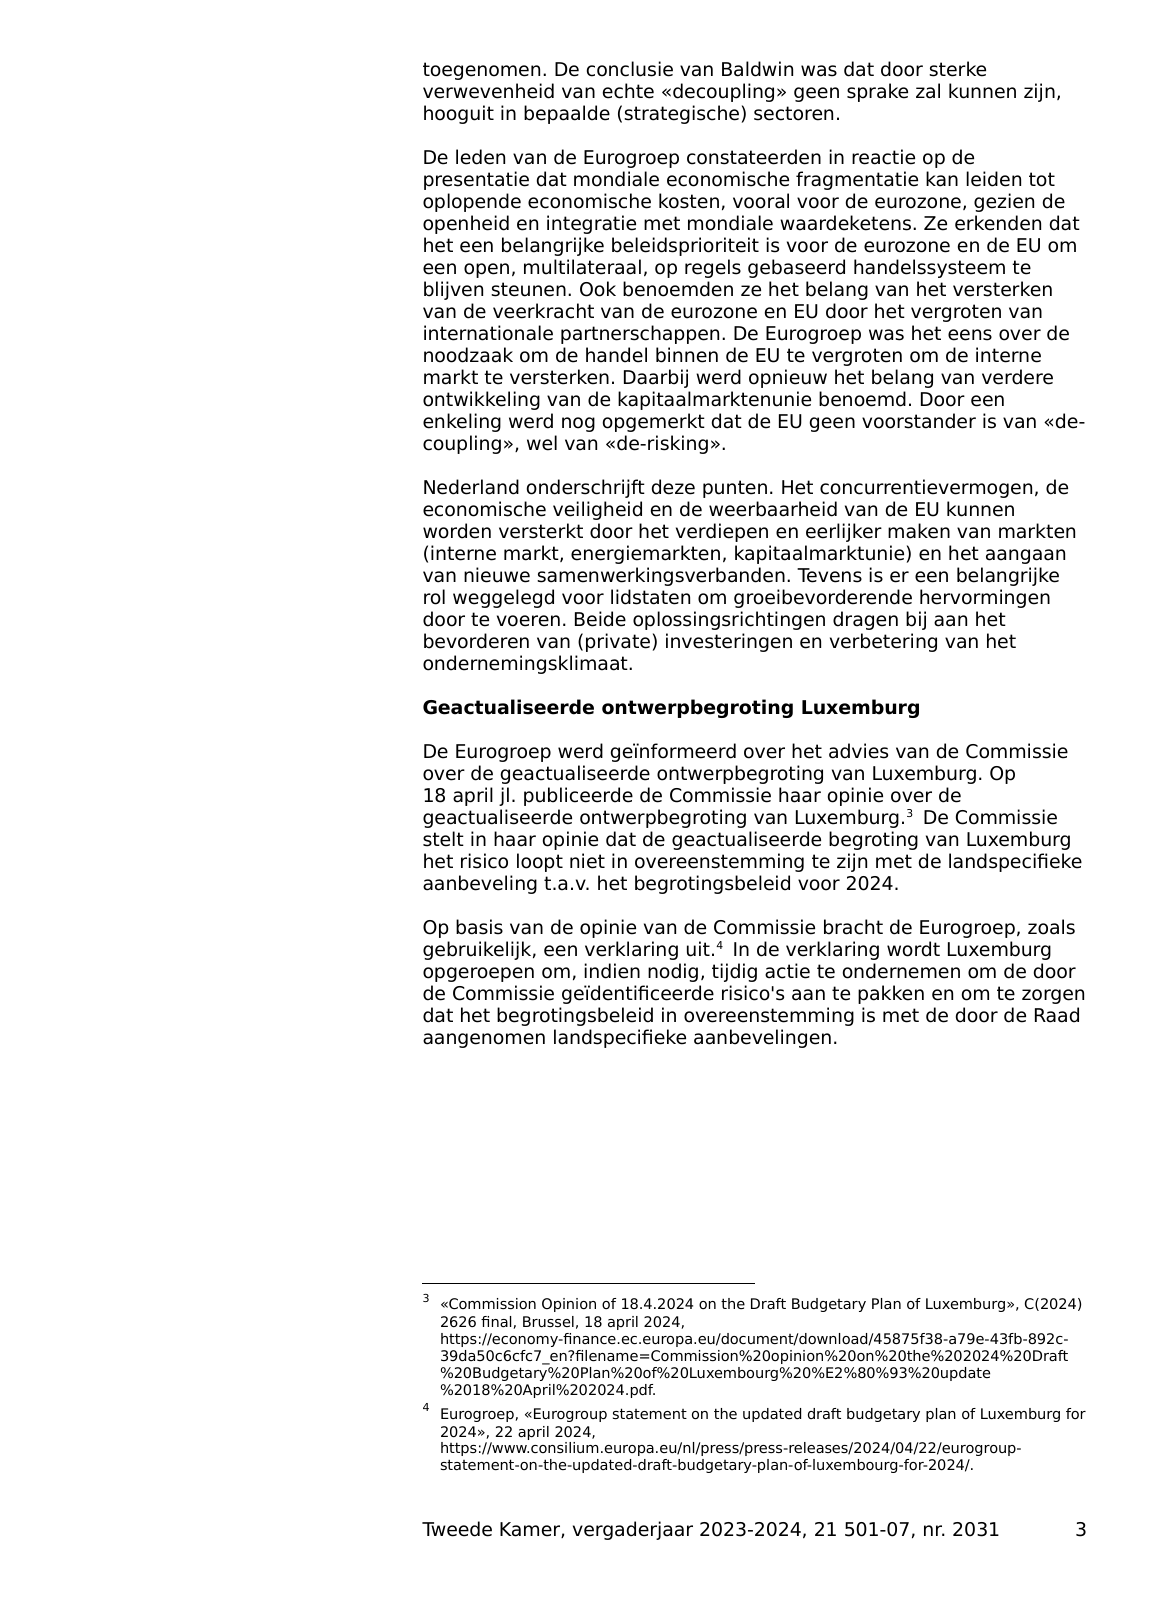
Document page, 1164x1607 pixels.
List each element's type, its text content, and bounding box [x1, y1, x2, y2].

text De Eurogroep werd geïnformeerd over het advies van de Commissie over de geactualiseerde ontwerpbegroting van Luxemburg. Op 18 april jl. publiceerde de Commissie haar opinie over de geactualiseerde ontwerpbegroting van Luxemburg. De Commissie stelt in haar opinie dat de geactualiseerde begroting van Luxemburg het risico loopt niet in overeenstemming te zijn met de landspecifieke aanbeveling t.a.v. het begrotingsbeleid voor 2024. [422, 741, 1087, 895]
text Eurogroep, «Eurogroup statement on the updated draft budgetary plan of Luxemburg for 2024», 22 april 2024, https://www.consilium.europa.eu/nl/press/press-releases/2024/04/22/eurogroup-statement-on-the-updated-draft-budgetary-plan-of-luxembourg-for-2024/. [422, 1402, 1087, 1474]
text Nederland onderschrijft deze punten. Het concurrentievermogen, de economische veiligheid en de weerbaarheid van de EU kunnen worden versterkt door het verdiepen en eerlijker maken van markten (interne markt, energiemarkten, kapitaalmarktunie) en het aangaan van nieuwe samenwerkingsverbanden. Tevens is er een belangrijke rol weggelegd voor lidstaten om groeibevorderende hervormingen door te voeren. Beide oplossingsrichtingen dragen bij aan het bevorderen van (private) investeringen en verbetering van het ondernemingsklimaat. [422, 477, 1087, 675]
text «Commission Opinion of 18.4.2024 on the Draft Budgetary Plan of Luxemburg», C(2024) 2626 final, Brussel, 18 april 2024, https://economy-finance.ec.europa.eu/document/download/45875f38-a79e-43fb-892c-39da50c6cfc7_en?filename=Commission%20opinion%20on%20the%202024%20Draft%20Budgetary%20Plan%20of%20Luxembourg%20%E2%80%93%20update%2018%20April%202024.pdf. [422, 1292, 1087, 1399]
text Op basis van de opinie van de Commissie bracht de Eurogroep, zoals gebruikelijk, een verklaring uit. In de verklaring wordt Luxemburg opgeroepen om, indien nodig, tijdig actie te ondernemen om de door de Commissie geïdentificeerde risico's aan te pakken en om te zorgen dat het begrotingsbeleid in overeenstemming is met de door de Raad aangenomen landspecifieke aanbevelingen. [422, 917, 1087, 1049]
text De leden van de Eurogroep constateerden in reactie op de presentatie dat mondiale economische fragmentatie kan leiden tot oplopende economische kosten, vooral voor de eurozone, gezien de openheid en integratie met mondiale waardeketens. Ze erkenden dat het een belangrijke beleidsprioriteit is voor de eurozone en de EU om een open, multilateraal, op regels gebaseerd handelssysteem te blijven steunen. Ook benoemden ze het belang van het versterken van de veerkracht van de eurozone en EU door het vergroten van internationale partnerschappen. De Eurogroep was het eens over de noodzaak om de handel binnen de EU te vergroten om de interne markt te versterken. Daarbij werd opnieuw het belang van verdere ontwikkeling van de kapitaalmarktenunie benoemd. Door een enkeling werd nog opgemerkt dat de EU geen voorstander is van «de-coupling», wel van «de-risking». [422, 147, 1087, 455]
text toegenomen. De conclusie van Baldwin was dat door sterke verwevenheid van echte «decoupling» geen sprake zal kunnen zijn, hooguit in bepaalde (strategische) sectoren. [422, 59, 1087, 125]
subtitle Geactualiseerde ontwerpbegroting Luxemburg [422, 697, 1087, 719]
